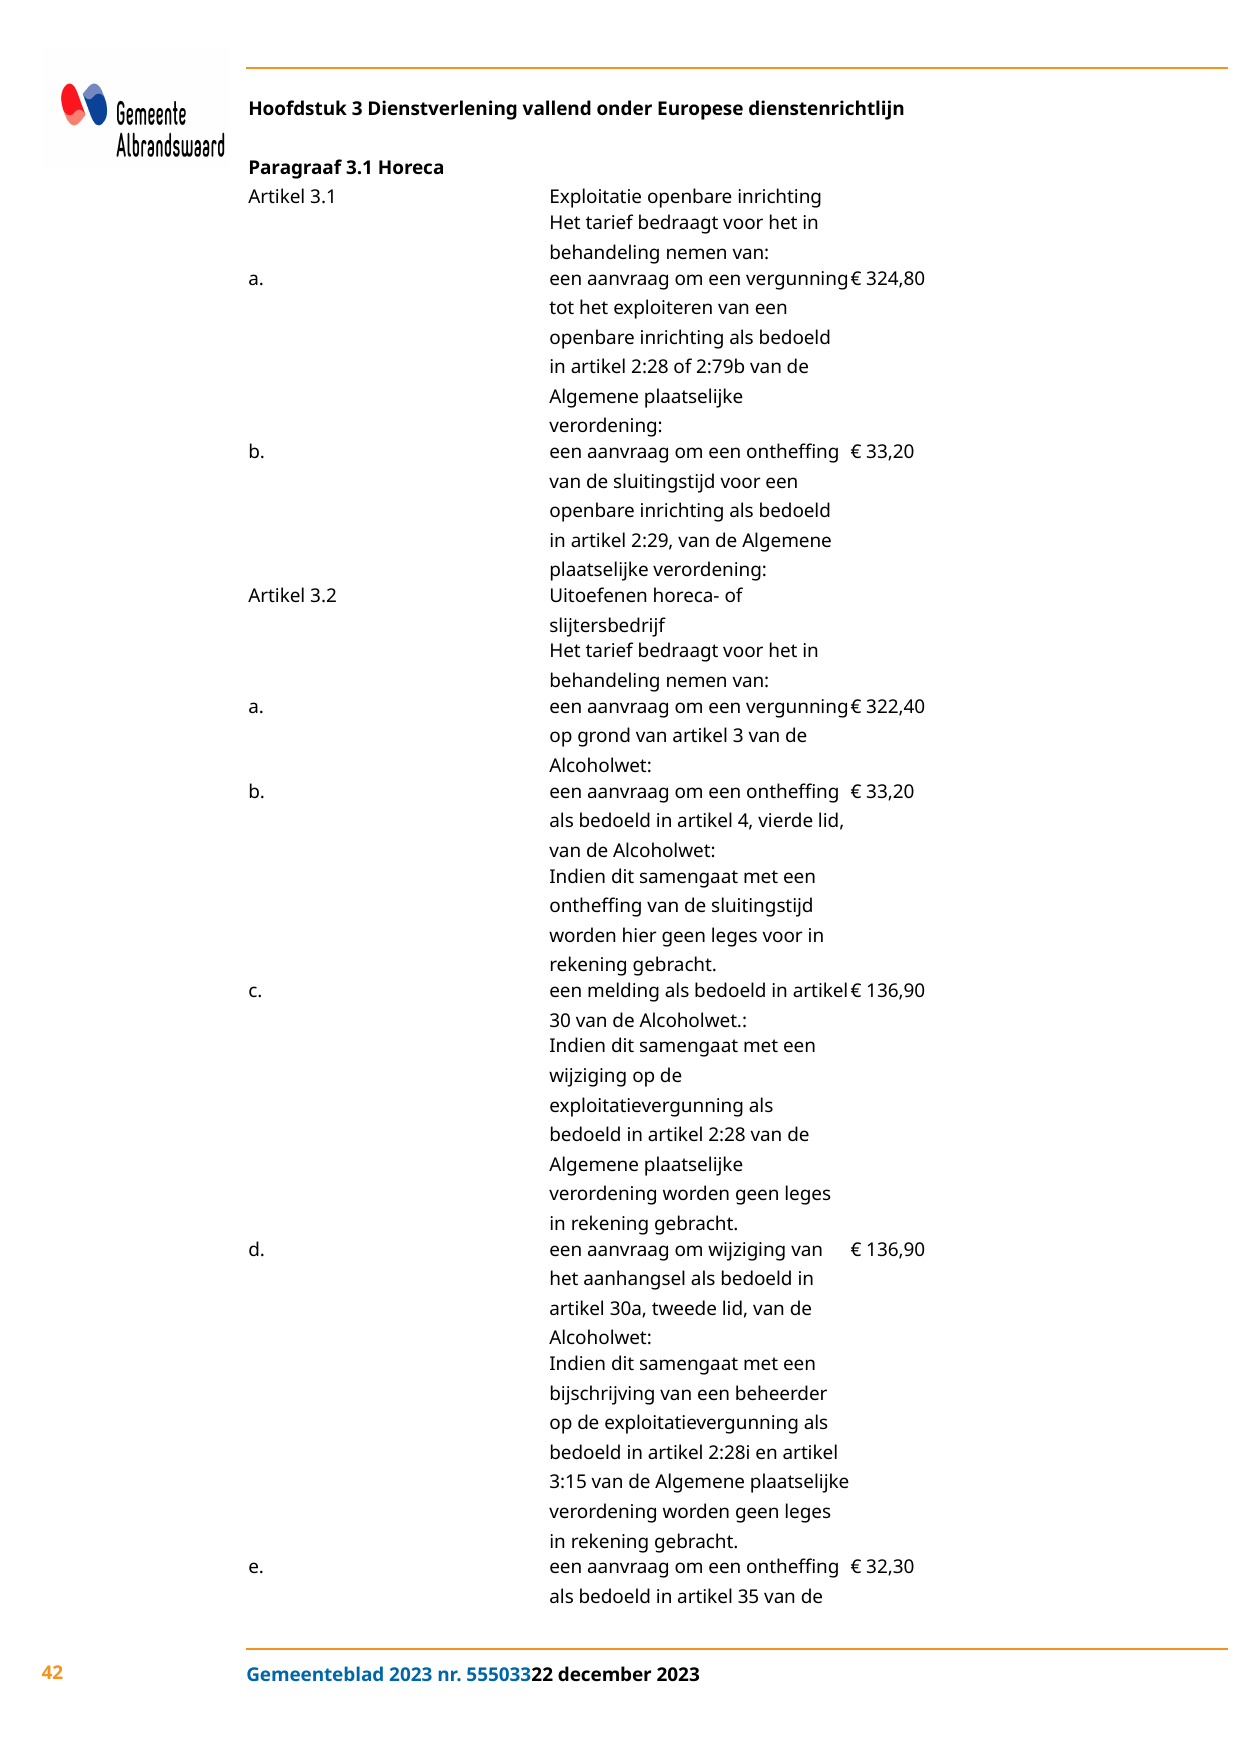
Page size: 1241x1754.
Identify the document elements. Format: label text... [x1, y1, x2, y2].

table_cell a. [248, 693, 549, 778]
table_cell een aanvraag om een vergunning tot het exploiteren van een openbare inrichting als bedoeld in artikel 2:28 of 2:79b van de Algemene plaatselijke verordening: [549, 265, 850, 438]
table_cell een aanvraag om een ontheffing als bedoeld in artikel 35 van de [549, 1554, 850, 1609]
table_cell € 136,90 [850, 977, 1152, 1033]
table_cell een melding als bedoeld in artikel 30 van de Alcoholwet.: [549, 977, 850, 1033]
table_cell b. [248, 438, 549, 582]
table_cell een aanvraag om wijziging van het aanhangsel als bedoeld in artikel 30a, tweede lid, van de Alcoholwet: [549, 1236, 850, 1350]
table_cell [248, 863, 549, 977]
table_cell [850, 583, 1152, 638]
table_header [850, 184, 1152, 209]
table_cell € 322,40 [850, 693, 1152, 778]
table_cell [850, 1033, 1152, 1236]
table_header Exploitatie openbare inrichting [549, 184, 850, 209]
table_cell € 136,90 [850, 1236, 1152, 1350]
table_cell [248, 209, 549, 265]
table_cell een aanvraag om een ontheffing van de sluitingstijd voor een openbare inrichting als bedoeld in artikel 2:29, van de Algemene plaatselijke verordening: [549, 438, 850, 582]
table_cell Indien dit samengaat met een wijziging op de exploitatievergunning als bedoeld in artikel 2:28 van de Algemene plaatselijke verordening worden geen leges in rekening gebracht. [549, 1033, 850, 1236]
table_cell € 32,30 [850, 1554, 1152, 1609]
table_cell Artikel 3.2 [248, 583, 549, 638]
table_cell een aanvraag om een vergunning op grond van artikel 3 van de Alcoholwet: [549, 693, 850, 778]
table_cell Indien dit samengaat met een ontheffing van de sluitingstijd worden hier geen leges voor in rekening gebracht. [549, 863, 850, 977]
table_cell Uitoefenen horeca- of slijtersbedrijf [549, 583, 850, 638]
table_cell a. [248, 265, 549, 438]
table_cell [850, 863, 1152, 977]
table_cell een aanvraag om een ontheffing als bedoeld in artikel 4, vierde lid, van de Alcoholwet: [549, 778, 850, 863]
table_cell d. [248, 1236, 549, 1350]
table_cell e. [248, 1554, 549, 1609]
text Hoofdstuk 3 Dienstverlening vallend onder Europese dienstenrichtlijn [248, 95, 1152, 121]
picture [41, 47, 231, 172]
table_cell [248, 1350, 549, 1553]
table_cell [248, 1033, 549, 1236]
table_cell [850, 209, 1152, 265]
table_cell € 33,20 [850, 778, 1152, 863]
table_cell € 324,80 [850, 265, 1152, 438]
table_cell Het tarief bedraagt voor het in behandeling nemen van: [549, 209, 850, 265]
text Paragraaf 3.1 Horeca [248, 154, 1152, 180]
table_header Artikel 3.1 [248, 184, 549, 209]
table_cell [248, 638, 549, 693]
table_cell Indien dit samengaat met een bijschrijving van een beheerder op de exploitatievergunning als bedoeld in artikel 2:28i en artikel 3:15 van de Algemene plaatselijke verordening worden geen leges in rekening gebracht. [549, 1350, 850, 1553]
table_cell € 33,20 [850, 438, 1152, 582]
table_cell b. [248, 778, 549, 863]
table_cell c. [248, 977, 549, 1033]
table_cell [850, 1350, 1152, 1553]
table_cell Het tarief bedraagt voor het in behandeling nemen van: [549, 638, 850, 693]
table_cell [850, 638, 1152, 693]
